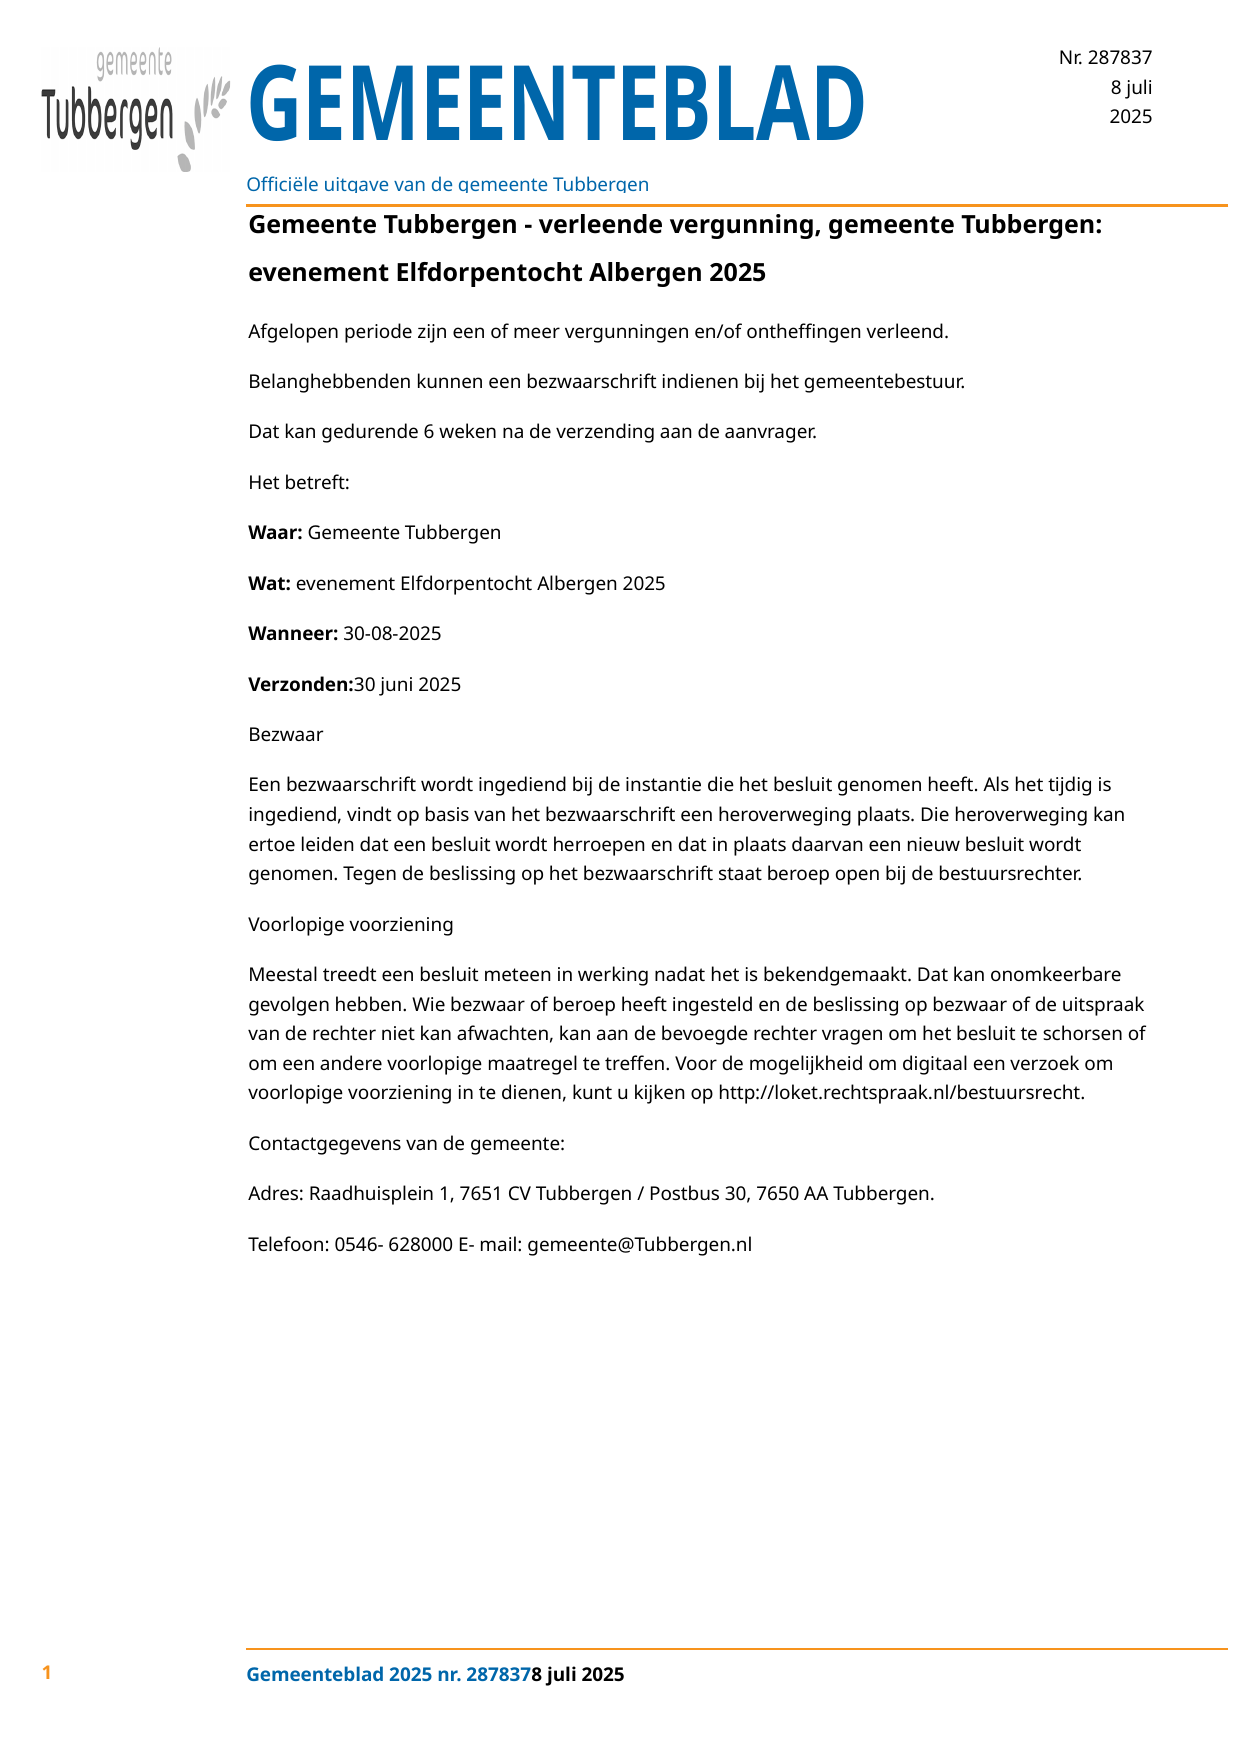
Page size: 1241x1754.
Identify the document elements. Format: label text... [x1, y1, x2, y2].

text Waar: Gemeente Tubbergen [248, 519, 1152, 545]
text Het betreft: [248, 469, 1152, 495]
text Verzonden:30 juni 2025 [248, 671, 1152, 697]
text Voorlopige voorziening [248, 911, 1152, 937]
text Bezwaar [248, 721, 1152, 747]
text Wat: evenement Elfdorpentocht Albergen 2025 [248, 570, 1152, 596]
text Dat kan gedurende 6 weken na de verzending aan de aanvrager. [248, 419, 1152, 444]
text Gemeente Tubbergen - verleende vergunning, gemeente Tubbergen: evenement Elfdorpentocht Albergen 2025 [248, 207, 1152, 288]
text Wanneer: 30-08-2025 [248, 620, 1152, 646]
text Meestal treedt een besluit meteen in werking nadat het is bekendgemaakt. Dat kan onomkeerbare gevolgen hebben. Wie bezwaar of beroep heeft ingesteld en de beslissing op bezwaar of de uitspraak van de rechter niet kan afwachten, kan aan de bevoegde rechter vragen om het besluit te schorsen of om een andere voorlopige maatregel te treffen. Voor de mogelijkheid om digitaal een verzoek om voorlopige voorziening in te dienen, kunt u kijken op http://loket.rechtspraak.nl/bestuursrecht. [248, 961, 1152, 1105]
text Afgelopen periode zijn een of meer vergunningen en/of ontheffingen verleend. [248, 318, 1152, 344]
text Een bezwaarschrift wordt ingediend bij de instantie die het besluit genomen heeft. Als het tijdig is ingediend, vindt op basis van het bezwaarschrift een heroverweging plaats. Die heroverweging kan ertoe leiden dat een besluit wordt herroepen en dat in plaats daarvan een nieuw besluit wordt genomen. Tegen de beslissing op het bezwaarschrift staat beroep open bij de bestuursrechter. [248, 772, 1152, 886]
text Telefoon: 0546- 628000 E- mail: gemeente@Tubbergen.nl [248, 1231, 1152, 1257]
text Belanghebbenden kunnen een bezwaarschrift indienen bij het gemeentebestuur. [248, 368, 1152, 394]
text Adres: Raadhuisplein 1, 7651 CV Tubbergen / Postbus 30, 7650 AA Tubbergen. [248, 1180, 1152, 1206]
text Contactgegevens van de gemeente: [248, 1130, 1152, 1156]
picture [41, 47, 231, 172]
